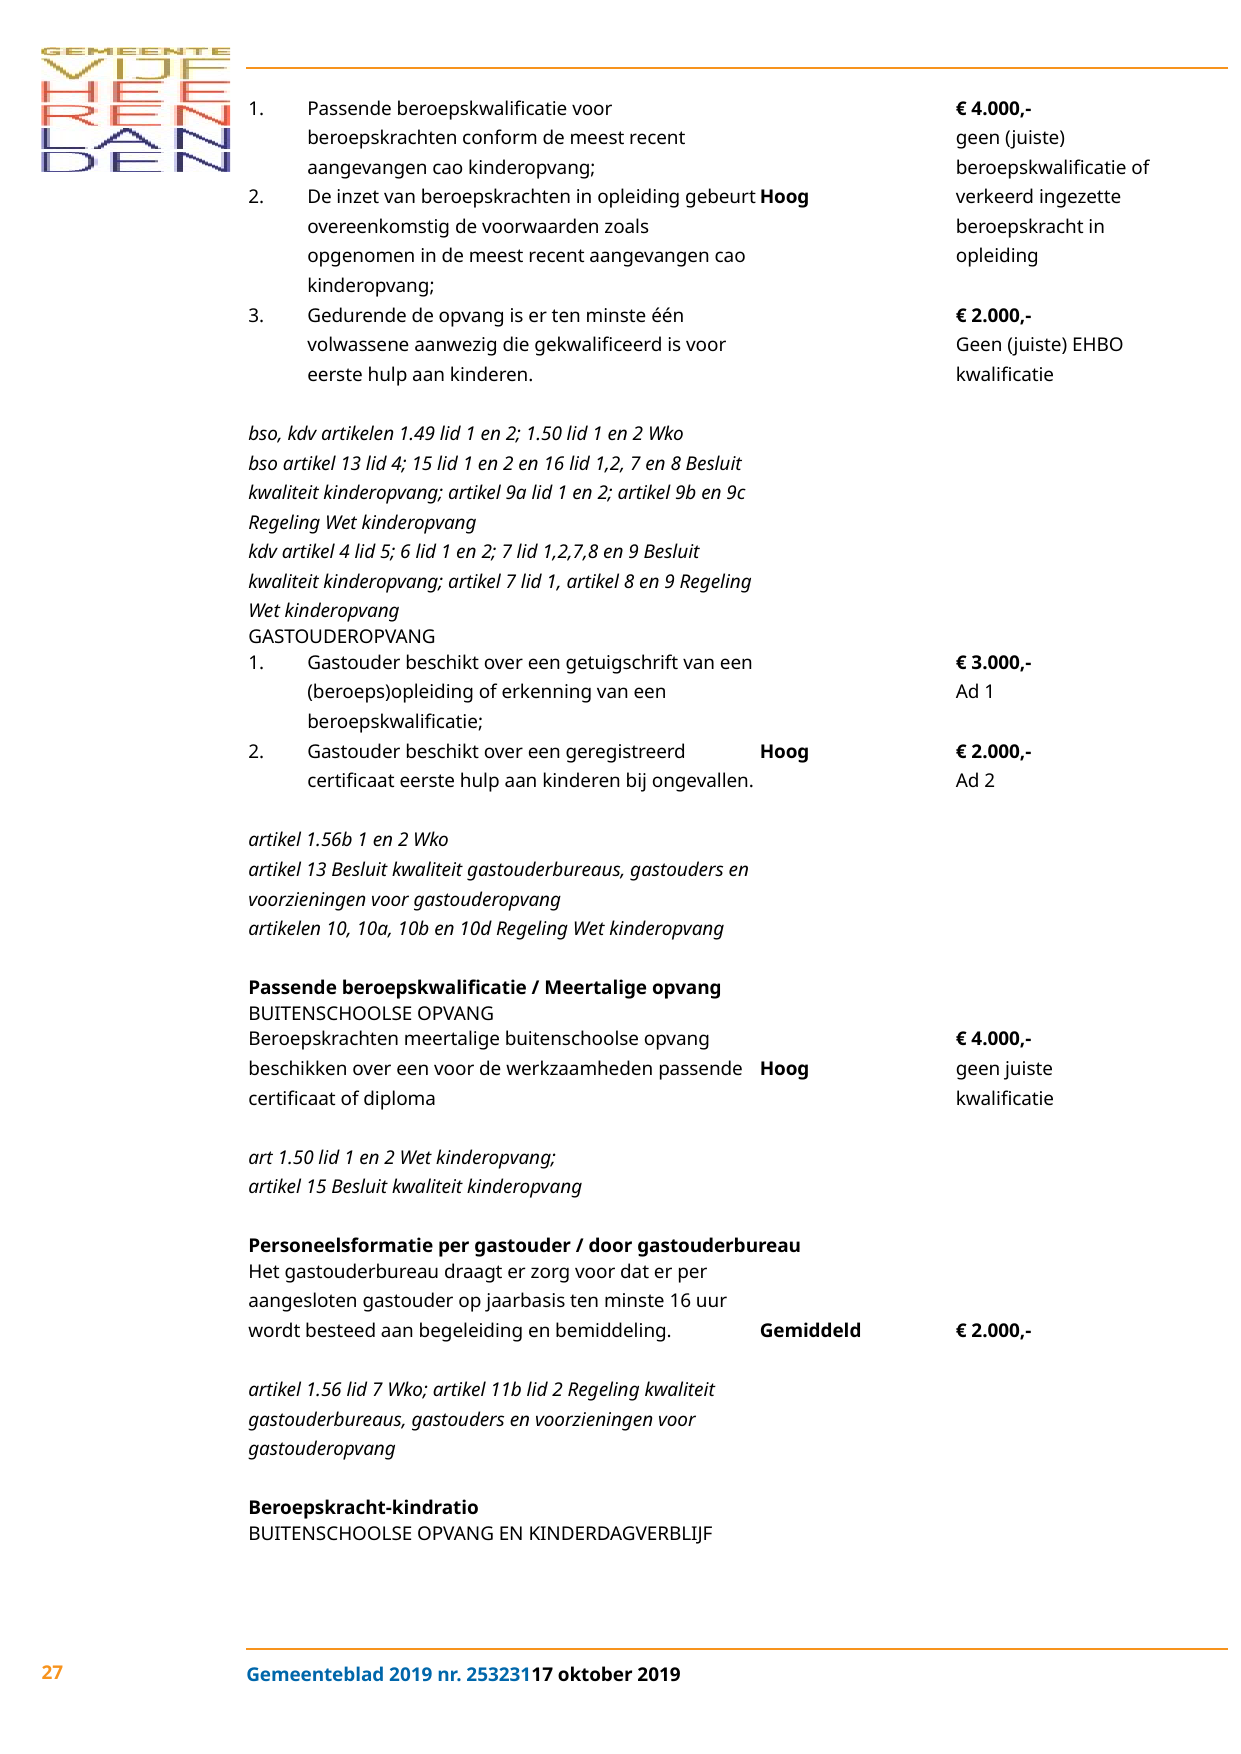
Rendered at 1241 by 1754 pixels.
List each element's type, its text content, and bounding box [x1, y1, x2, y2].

table_cell € 3.000,- Ad 1 € 2.000,- Ad 2 [956, 649, 1152, 941]
table_cell Hoog [760, 95, 956, 623]
table_cell BUITENSCHOOLSE OPVANG [248, 1000, 1152, 1026]
table_cell € 4.000,- geen (juiste) beroepskwalificatie of verkeerd ingezette beroepskracht in opleiding € 2.000,- Geen (juiste) EHBO kwalificatie [956, 95, 1152, 623]
table_cell € 2.000,- [956, 1258, 1152, 1461]
table_cell Gemiddeld [760, 1258, 956, 1461]
table_cell Passende beroepskwalificatie voor beroepskrachten conform de meest recent aangevangen cao kinderopvang; De inzet van beroepskrachten in opleiding gebeurt overeenkomstig de voorwaarden zoals opgenomen in de meest recent aangevangen cao kinderopvang; Gedurende de opvang is er ten minste één volwassene aanwezig die gekwalificeerd is voor eerste hulp aan kinderen. bso, kdv artikelen 1.49 lid 1 en 2; 1.50 lid 1 en 2 Wko bso artikel 13 lid 4; 15 lid 1 en 2 en 16 lid 1,2, 7 en 8 Besluit kwaliteit kinderopvang; artikel 9a lid 1 en 2; artikel 9b en 9c Regeling Wet kinderopvang kdv artikel 4 lid 5; 6 lid 1 en 2; 7 lid 1,2,7,8 en 9 Besluit kwaliteit kinderopvang; artikel 7 lid 1, artikel 8 en 9 Regeling Wet kinderopvang [248, 95, 759, 623]
picture [41, 47, 231, 172]
table_cell Hoog [760, 1026, 956, 1199]
table_cell Hoog [760, 649, 956, 941]
table_cell € 4.000,- geen juiste kwalificatie [956, 1026, 1152, 1199]
table_cell BUITENSCHOOLSE OPVANG EN KINDERDAGVERBLIJF [248, 1520, 1152, 1545]
table_cell Het gastouderbureau draagt er zorg voor dat er per aangesloten gastouder op jaarbasis ten minste 16 uur wordt besteed aan begeleiding en bemiddeling. artikel 1.56 lid 7 Wko; artikel 11b lid 2 Regeling kwaliteit gastouderbureaus, gastouders en voorzieningen voor gastouderopvang [248, 1258, 759, 1461]
table_header Personeelsformatie per gastouder / door gastouderbureau [248, 1232, 1152, 1258]
table_header Beroepskracht-kindratio [248, 1494, 1152, 1520]
table_cell Beroepskrachten meertalige buitenschoolse opvang beschikken over een voor de werkzaamheden passende certificaat of diploma art 1.50 lid 1 en 2 Wet kinderopvang; artikel 15 Besluit kwaliteit kinderopvang [248, 1026, 759, 1199]
table_cell GASTOUDEROPVANG [248, 624, 1152, 649]
table_cell Gastouder beschikt over een getuigschrift van een (beroeps)opleiding of erkenning van een beroepskwalificatie; Gastouder beschikt over een geregistreerd certificaat eerste hulp aan kinderen bij ongevallen. artikel 1.56b 1 en 2 Wko artikel 13 Besluit kwaliteit gastouderbureaus, gastouders en voorzieningen voor gastouderopvang artikelen 10, 10a, 10b en 10d Regeling Wet kinderopvang [248, 649, 759, 941]
table_header Passende beroepskwalificatie / Meertalige opvang [248, 974, 1152, 1000]
